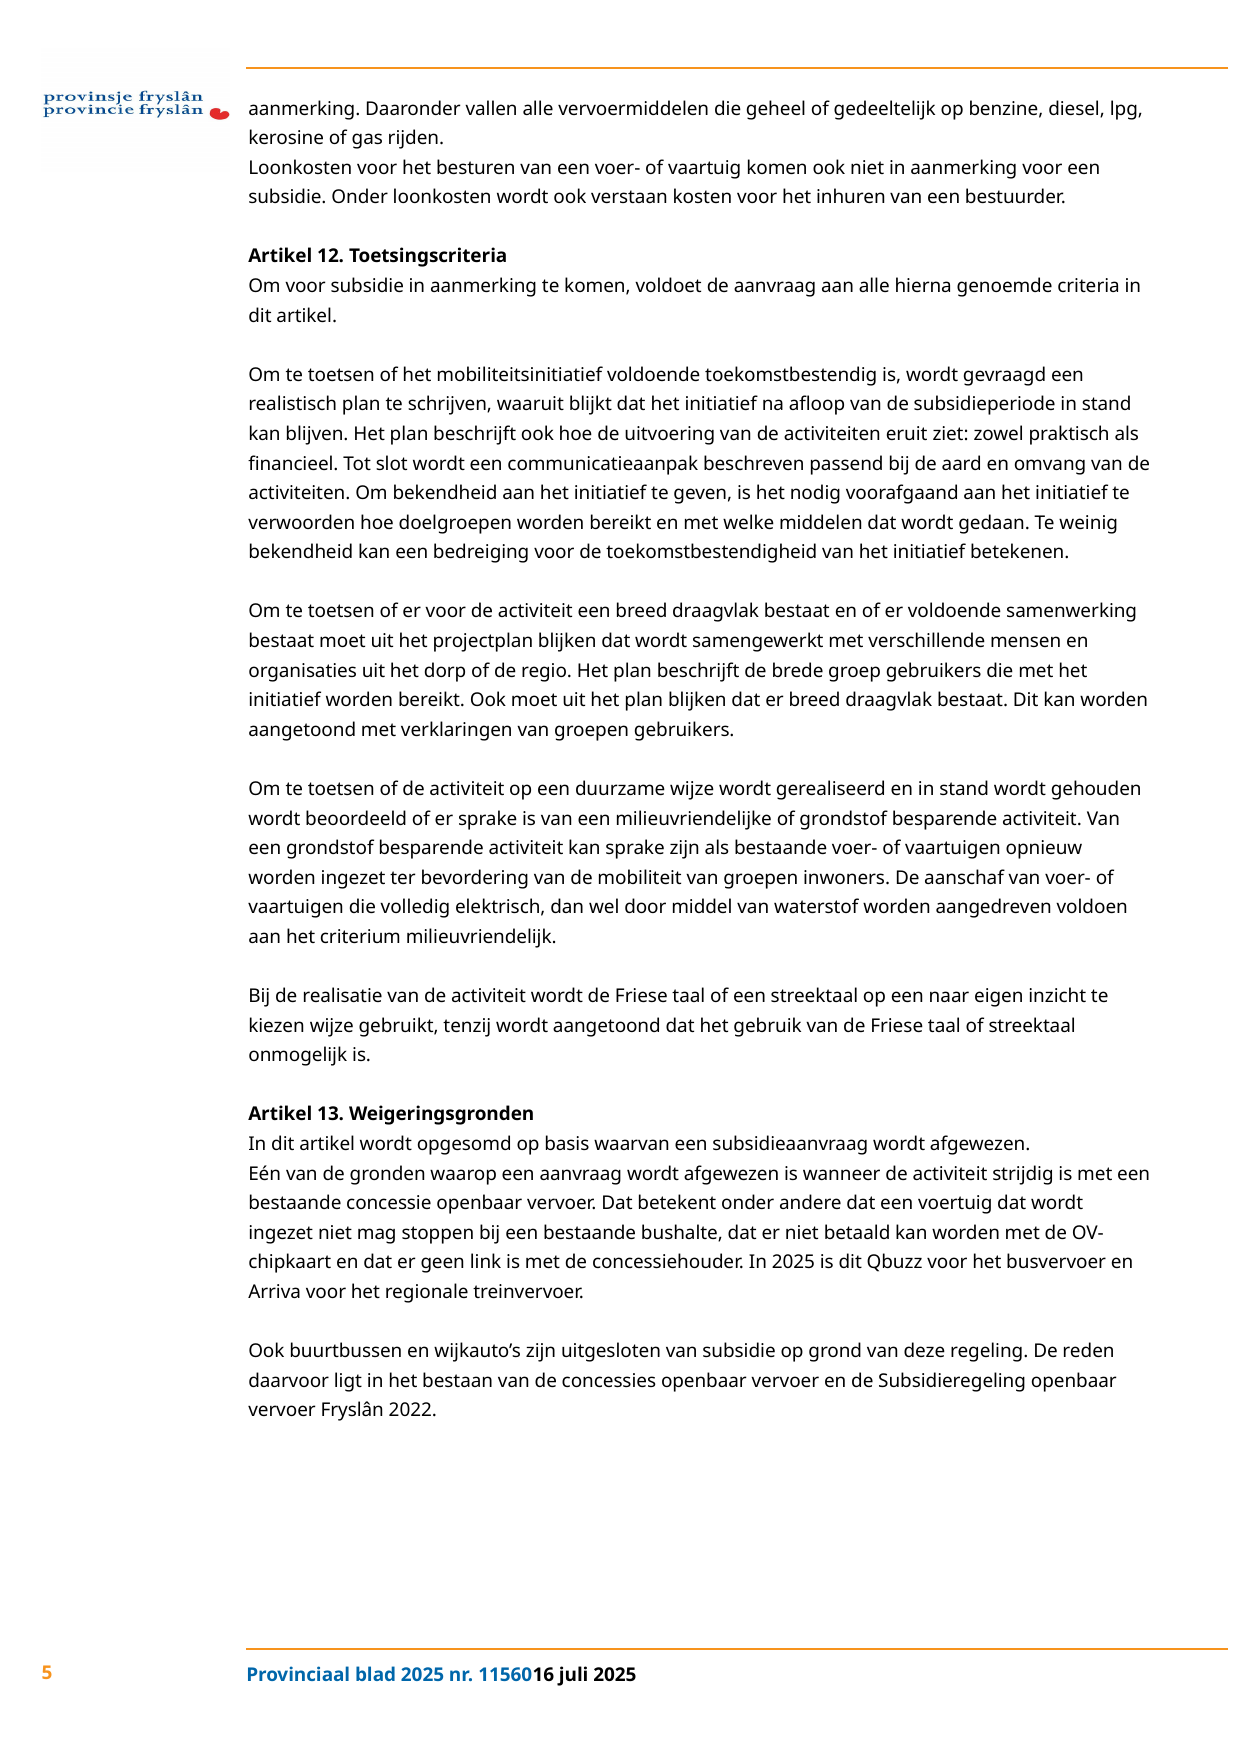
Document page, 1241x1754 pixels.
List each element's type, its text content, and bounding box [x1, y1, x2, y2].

text Artikel 13. Weigeringsgronden [248, 1101, 1152, 1126]
text In dit artikel wordt opgesomd op basis waarvan een subsidieaanvraag wordt afgewezen. [248, 1130, 1152, 1156]
text Om te toetsen of er voor de activiteit een breed draagvlak bestaat en of er voldoende samenwerking bestaat moet uit het projectplan blijken dat wordt samengewerkt met verschillende mensen en organisaties uit het dorp of de regio. Het plan beschrijft de brede groep gebruikers die met het initiatief worden bereikt. Ook moet uit het plan blijken dat er breed draagvlak bestaat. Dit kan worden aangetoond met verklaringen van groepen gebruikers. [248, 598, 1152, 742]
text Om te toetsen of het mobiliteitsinitiatief voldoende toekomstbestendig is, wordt gevraagd een realistisch plan te schrijven, waaruit blijkt dat het initiatief na afloop van de subsidieperiode in stand kan blijven. Het plan beschrijft ook hoe de uitvoering van de activiteiten eruit ziet: zowel praktisch als financieel. Tot slot wordt een communicatieaanpak beschreven passend bij de aard en omvang van de activiteiten. Om bekendheid aan het initiatief te geven, is het nodig voorafgaand aan het initiatief te verwoorden hoe doelgroepen worden bereikt en met welke middelen dat wordt gedaan. Te weinig bekendheid kan een bedreiging voor de toekomstbestendigheid van het initiatief betekenen. [248, 361, 1152, 564]
text Ook buurtbussen en wijkauto’s zijn uitgesloten van subsidie op grond van deze regeling. De reden daarvoor ligt in het bestaan van de concessies openbaar vervoer en de Subsidieregeling openbaar vervoer Fryslân 2022. [248, 1337, 1152, 1422]
text Artikel 12. Toetsingscriteria [248, 243, 1152, 268]
text Loonkosten voor het besturen van een voer- of vaartuig komen ook niet in aanmerking voor een subsidie. Onder loonkosten wordt ook verstaan kosten voor het inhuren van een bestuurder. [248, 154, 1152, 209]
text Om te toetsen of de activiteit op een duurzame wijze wordt gerealiseerd en in stand wordt gehouden wordt beoordeeld of er sprake is van een milieuvriendelijke of grondstof besparende activiteit. Van een grondstof besparende activiteit kan sprake zijn als bestaande voer- of vaartuigen opnieuw worden ingezet ter bevordering van de mobiliteit van groepen inwoners. De aanschaf van voer- of vaartuigen die volledig elektrisch, dan wel door middel van waterstof worden aangedreven voldoen aan het criterium milieuvriendelijk. [248, 775, 1152, 949]
picture [41, 47, 231, 172]
text Eén van de gronden waarop een aanvraag wordt afgewezen is wanneer de activiteit strijdig is met een bestaande concessie openbaar vervoer. Dat betekent onder andere dat een voertuig dat wordt ingezet niet mag stoppen bij een bestaande bushalte, dat er niet betaald kan worden met de OV-chipkaart en dat er geen link is met de concessiehouder. In 2025 is dit Qbuzz voor het busvervoer en Arriva voor het regionale treinvervoer. [248, 1160, 1152, 1304]
text Bij de realisatie van de activiteit wordt de Friese taal of een streektaal op een naar eigen inzicht te kiezen wijze gebruikt, tenzij wordt aangetoond dat het gebruik van de Friese taal of streektaal onmogelijk is. [248, 982, 1152, 1067]
text Om voor subsidie in aanmerking te komen, voldoet de aanvraag aan alle hierna genoemde criteria in dit artikel. [248, 272, 1152, 328]
text aanmerking. Daaronder vallen alle vervoermiddelen die geheel of gedeeltelijk op benzine, diesel, lpg, kerosine of gas rijden. [248, 95, 1152, 150]
